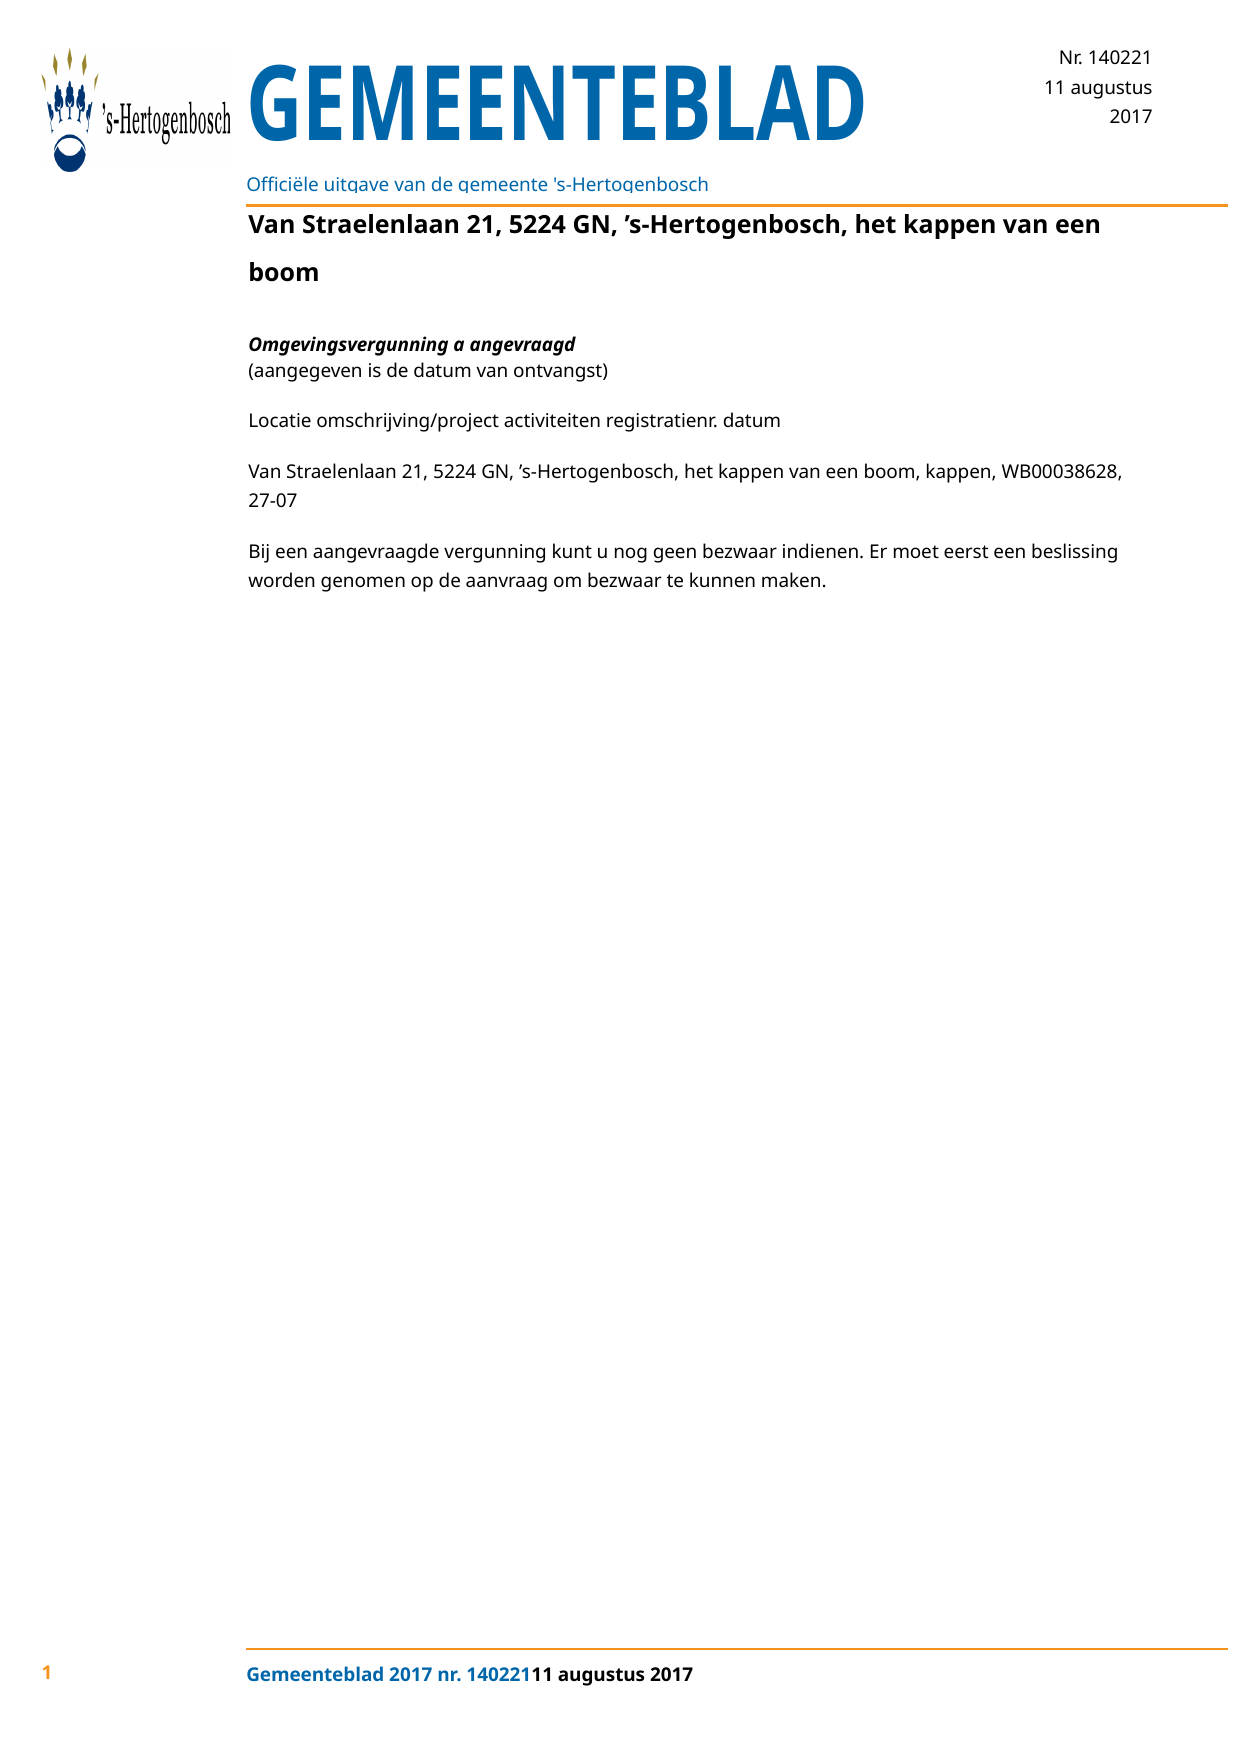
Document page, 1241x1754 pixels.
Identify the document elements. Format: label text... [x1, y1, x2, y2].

text Van Straelenlaan 21, 5224 GN, ’s-Hertogenbosch, het kappen van een boom [248, 207, 1152, 288]
text Omgevingsvergunning a angevraagd [248, 331, 1152, 357]
text (aangegeven is de datum van ontvangst) [248, 357, 1152, 383]
text Van Straelenlaan 21, 5224 GN, ’s-Hertogenbosch, het kappen van een boom, kappen, WB00038628, 27-07 [248, 458, 1152, 513]
text Bij een aangevraagde vergunning kunt u nog geen bezwaar indienen. Er moet eerst een beslissing worden genomen op de aanvraag om bezwaar te kunnen maken. [248, 538, 1152, 593]
text Locatie omschrijving/project activiteiten registratienr. datum [248, 408, 1152, 433]
picture [41, 47, 231, 172]
